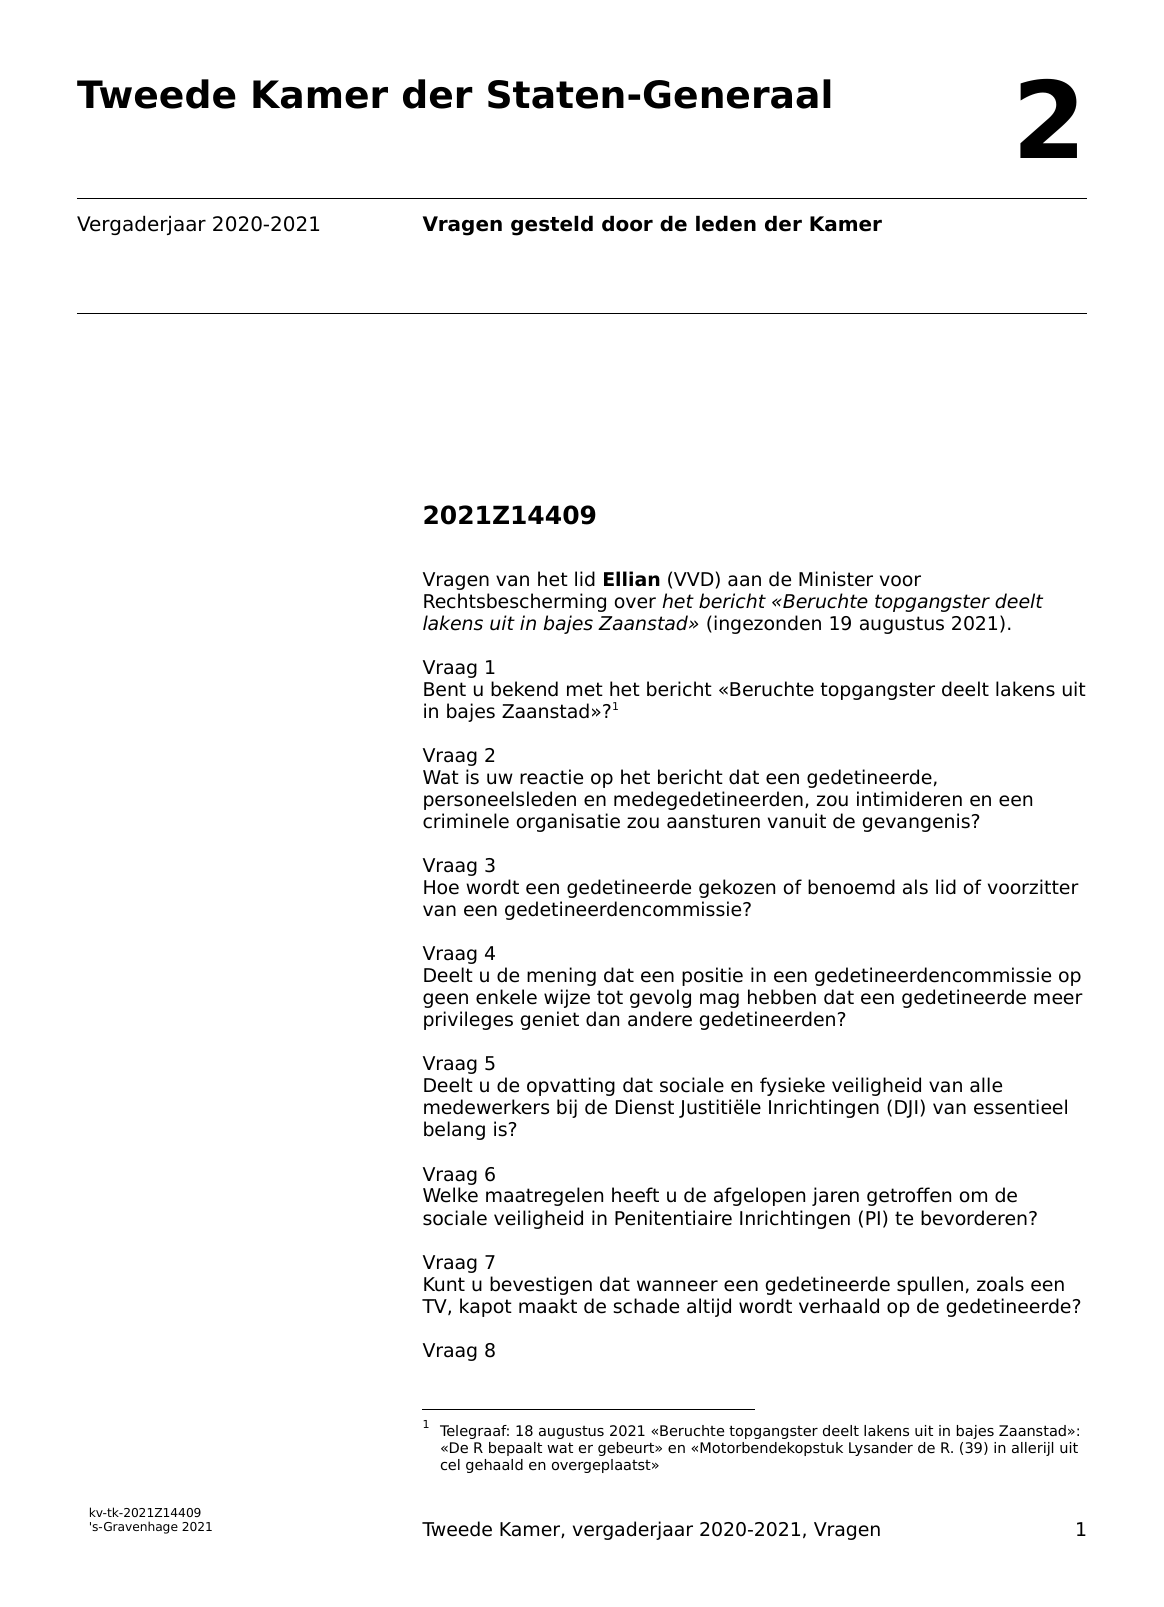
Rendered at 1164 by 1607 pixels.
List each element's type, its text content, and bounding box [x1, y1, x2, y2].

text Vraag 4 [422, 943, 1087, 965]
text Deelt u de mening dat een positie in een gedetineerdencommissie op geen enkele wijze tot gevolg mag hebben dat een gedetineerde meer privileges geniet dan andere gedetineerden? [422, 965, 1087, 1031]
text Telegraaf: 18 augustus 2021 «Beruchte topgangster deelt lakens uit in bajes Zaanstad»: «De R bepaalt wat er gebeurt» en «Motorbendekopstuk Lysander de R. (39) in allerijl uit cel gehaald en overgeplaatst» [422, 1418, 1087, 1474]
text Hoe wordt een gedetineerde gekozen of benoemd als lid of voorzitter van een gedetineerdencommissie? [422, 877, 1087, 921]
text Bent u bekend met het bericht «Beruchte topgangster deelt lakens uit in bajes Zaanstad»? [422, 679, 1087, 723]
text Welke maatregelen heeft u de afgelopen jaren getroffen om de sociale veiligheid in Penitentiaire Inrichtingen (PI) te bevorderen? [422, 1185, 1087, 1229]
text Deelt u de opvatting dat sociale en fysieke veiligheid van alle medewerkers bij de Dienst Justitiële Inrichtingen (DJI) van essentieel belang is? [422, 1075, 1087, 1141]
text Vragen van het lid Ellian (VVD) aan de Minister voor Rechtsbescherming over het bericht «Beruchte topgangster deelt lakens uit in bajes Zaanstad» (ingezonden 19 augustus 2021). [422, 569, 1087, 635]
text kv-tk-2021Z14409 [88, 1506, 323, 1520]
table_cell Vergaderjaar 2020-2021 [77, 199, 422, 313]
table_header 2 [886, 59, 1087, 198]
text Vraag 5 [422, 1053, 1087, 1075]
text Vraag 7 [422, 1252, 1087, 1273]
table_header Tweede Kamer der Staten-Generaal [77, 59, 886, 198]
text Wat is uw reactie op het bericht dat een gedetineerde, personeelsleden en medegedetineerden, zou intimideren en een criminele organisatie zou aansturen vanuit de gevangenis? [422, 767, 1087, 833]
text Vraag 1 [422, 657, 1087, 679]
text Vraag 8 [422, 1340, 1087, 1362]
text Vraag 2 [422, 745, 1087, 767]
text 2021Z14409 [422, 501, 1087, 531]
text 's-Gravenhage 2021 [88, 1520, 323, 1534]
text Vraag 3 [422, 855, 1087, 877]
text Vraag 6 [422, 1163, 1087, 1185]
table_cell Vragen gesteld door de leden der Kamer [422, 199, 1087, 313]
text Kunt u bevestigen dat wanneer een gedetineerde spullen, zoals een TV, kapot maakt de schade altijd wordt verhaald op de gedetineerde? [422, 1273, 1087, 1317]
